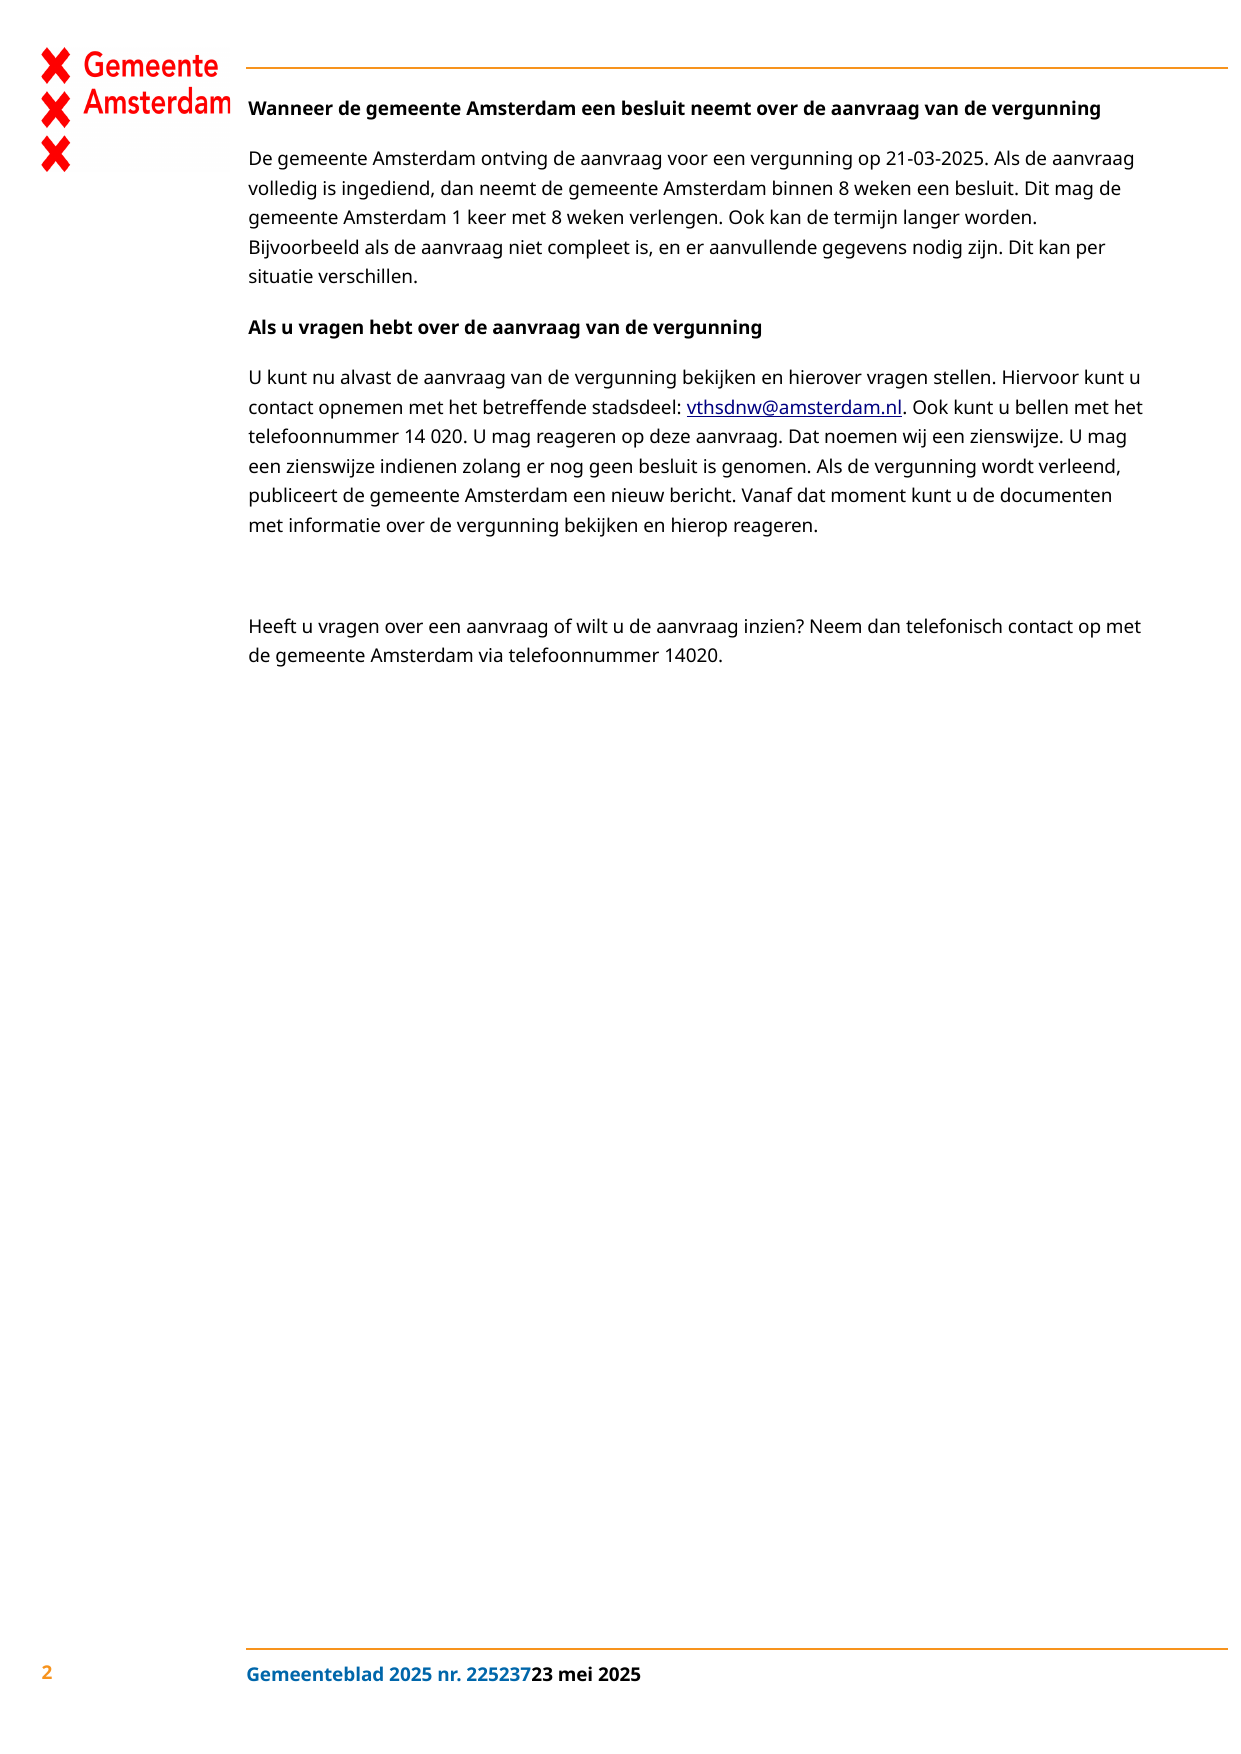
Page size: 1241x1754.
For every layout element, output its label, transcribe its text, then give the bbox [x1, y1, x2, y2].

text Als u vragen hebt over de aanvraag van de vergunning [248, 314, 1152, 340]
text De gemeente Amsterdam ontving de aanvraag voor een vergunning op 21-03-2025. Als de aanvraag volledig is ingediend, dan neemt de gemeente Amsterdam binnen 8 weken een besluit. Dit mag de gemeente Amsterdam 1 keer met 8 weken verlengen. Ook kan de termijn langer worden. Bijvoorbeeld als de aanvraag niet compleet is, en er aanvullende gegevens nodig zijn. Dit kan per situatie verschillen. [248, 145, 1152, 289]
text U kunt nu alvast de aanvraag van de vergunning bekijken en hierover vragen stellen. Hiervoor kunt u contact opnemen met het betreffende stadsdeel: vthsdnw@amsterdam.nl. Ook kunt u bellen met het telefoonnummer 14 020. U mag reageren op deze aanvraag. Dat noemen wij een zienswijze. U mag een zienswijze indienen zolang er nog geen besluit is genomen. Als de vergunning wordt verleend, publiceert de gemeente Amsterdam een nieuw bericht. Vanaf dat moment kunt u de documenten met informatie over de vergunning bekijken en hierop reageren. [248, 364, 1152, 538]
text Heeft u vragen over een aanvraag of wilt u de aanvraag inzien? Neem dan telefonisch contact op met de gemeente Amsterdam via telefoonnummer 14020. [248, 613, 1152, 668]
picture [41, 47, 231, 172]
text Wanneer de gemeente Amsterdam een besluit neemt over de aanvraag van de vergunning [248, 95, 1152, 121]
